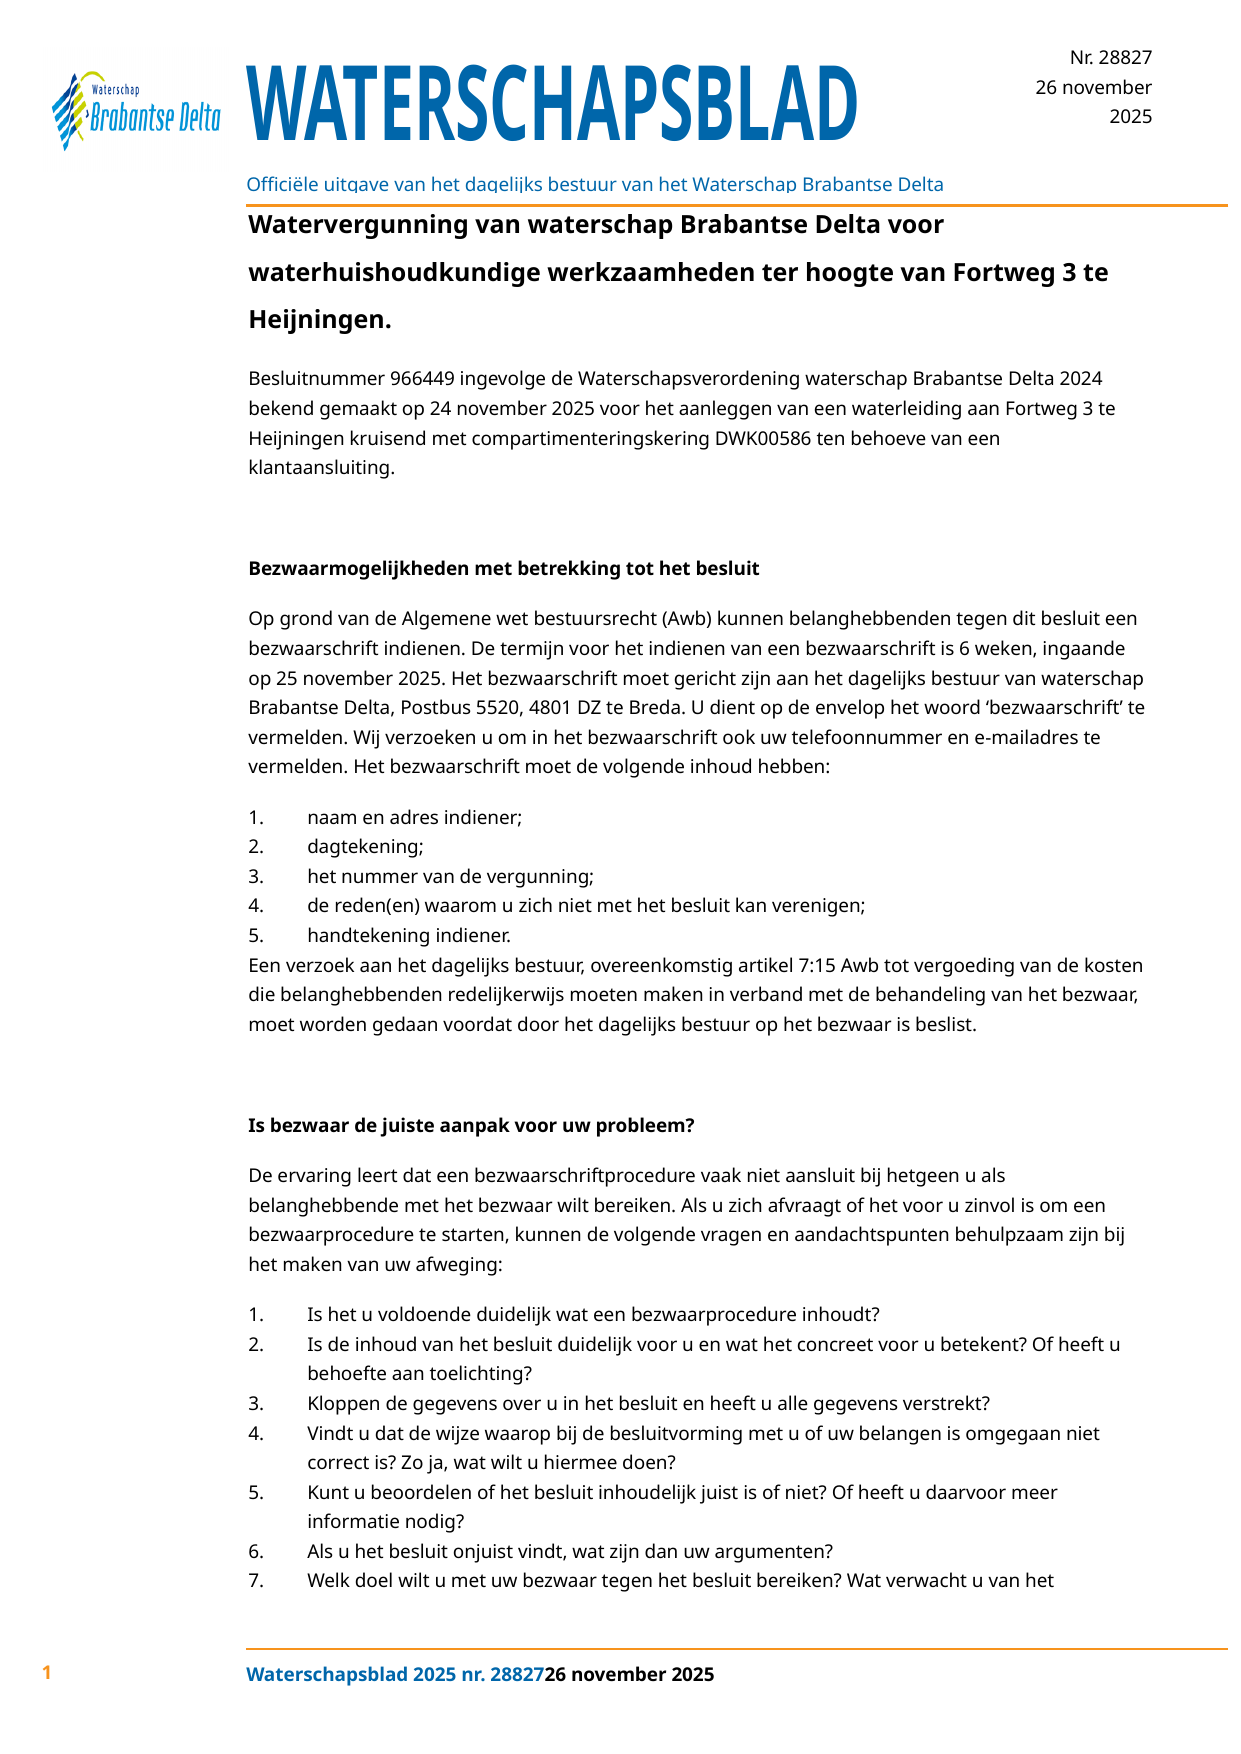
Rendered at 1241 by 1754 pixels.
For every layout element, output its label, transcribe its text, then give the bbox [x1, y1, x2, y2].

list Kloppen de gegevens over u in het besluit en heeft u alle gegevens verstrekt? [248, 1390, 1152, 1416]
list handtekening indiener. [248, 922, 1152, 948]
text De ervaring leert dat een bezwaarschriftprocedure vaak niet aansluit bij hetgeen u als belanghebbende met het bezwaar wilt bereiken. Als u zich afvraagt of het voor u zinvol is om een bezwaarprocedure te starten, kunnen de volgende vragen en aandachtspunten behulpzaam zijn bij het maken van uw afweging: [248, 1162, 1152, 1277]
text Watervergunning van waterschap Brabantse Delta voor waterhuishoudkundige werkzaamheden ter hoogte van Fortweg 3 te Heijningen. [248, 207, 1152, 336]
list het nummer van de vergunning; [248, 863, 1152, 889]
list naam en adres indiener; [248, 804, 1152, 829]
list Is het u voldoende duidelijk wat een bezwaarprocedure inhoudt? [248, 1301, 1152, 1327]
list Vindt u dat de wijze waarop bij de besluitvorming met u of uw belangen is omgegaan niet correct is? Zo ja, wat wilt u hiermee doen? [248, 1420, 1152, 1475]
text Bezwaarmogelijkheden met betrekking tot het besluit [248, 555, 1152, 581]
list Is de inhoud van het besluit duidelijk voor u en wat het concreet voor u betekent? Of heeft u behoefte aan toelichting? [248, 1331, 1152, 1386]
text Is bezwaar de juiste aanpak voor uw probleem? [248, 1112, 1152, 1137]
picture [41, 47, 231, 172]
list Kunt u beoordelen of het besluit inhoudelijk juist is of niet? Of heeft u daarvoor meer informatie nodig? [248, 1479, 1152, 1534]
list Welk doel wilt u met uw bezwaar tegen het besluit bereiken? Wat verwacht u van het [248, 1568, 1152, 1593]
text Een verzoek aan het dagelijks bestuur, overeenkomstig artikel 7:15 Awb tot vergoeding van de kosten die belanghebbenden redelijkerwijs moeten maken in verband met de behandeling van het bezwaar, moet worden gedaan voordat door het dagelijks bestuur op het bezwaar is beslist. [248, 952, 1152, 1037]
text Besluitnummer 966449 ingevolge de Waterschapsverordening waterschap Brabantse Delta 2024 bekend gemaakt op 24 november 2025 voor het aanleggen van een waterleiding aan Fortweg 3 te Heijningen kruisend met compartimenteringskering DWK00586 ten behoeve van een klantaansluiting. [248, 366, 1152, 480]
list de reden(en) waarom u zich niet met het besluit kan verenigen; [248, 893, 1152, 918]
text Op grond van de Algemene wet bestuursrecht (Awb) kunnen belanghebbenden tegen dit besluit een bezwaarschrift indienen. De termijn voor het indienen van een bezwaarschrift is 6 weken, ingaande op 25 november 2025. Het bezwaarschrift moet gericht zijn aan het dagelijks bestuur van waterschap Brabantse Delta, Postbus 5520, 4801 DZ te Breda. U dient op de envelop het woord ‘bezwaarschrift’ te vermelden. Wij verzoeken u om in het bezwaarschrift ook uw telefoonnummer en e‑mailadres te vermelden. Het bezwaarschrift moet de volgende inhoud hebben: [248, 606, 1152, 779]
list dagtekening; [248, 833, 1152, 859]
list Als u het besluit onjuist vindt, wat zijn dan uw argumenten? [248, 1538, 1152, 1564]
